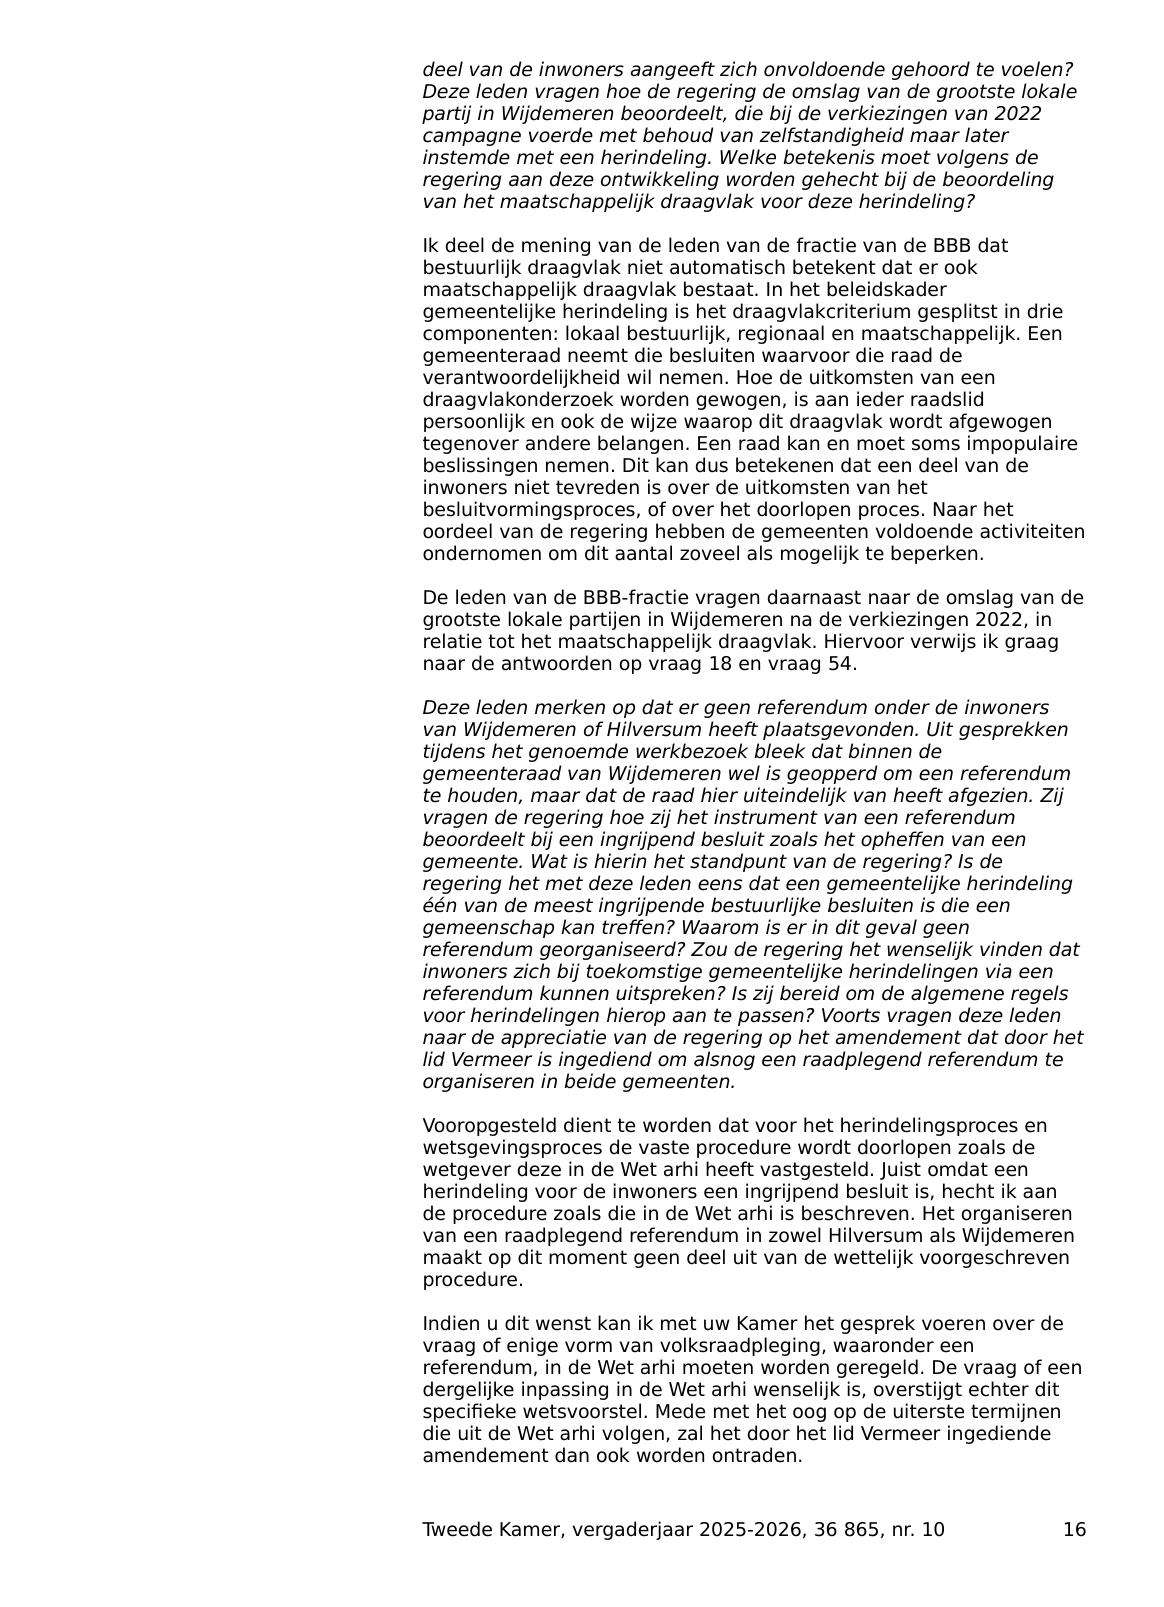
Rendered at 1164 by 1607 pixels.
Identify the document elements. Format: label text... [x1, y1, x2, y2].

text Indien u dit wenst kan ik met uw Kamer het gesprek voeren over de vraag of enige vorm van volksraadpleging, waaronder een referendum, in de Wet arhi moeten worden geregeld. De vraag of een dergelijke inpassing in de Wet arhi wenselijk is, overstijgt echter dit specifieke wetsvoorstel. Mede met het oog op de uiterste termijnen die uit de Wet arhi volgen, zal het door het lid Vermeer ingediende amendement dan ook worden ontraden. [422, 1313, 1087, 1467]
text deel van de inwoners aangeeft zich onvoldoende gehoord te voelen? Deze leden vragen hoe de regering de omslag van de grootste lokale partij in Wijdemeren beoordeelt, die bij de verkiezingen van 2022 campagne voerde met behoud van zelfstandigheid maar later instemde met een herindeling. Welke betekenis moet volgens de regering aan deze ontwikkeling worden gehecht bij de beoordeling van het maatschappelijk draagvlak voor deze herindeling? [422, 59, 1087, 213]
text Deze leden merken op dat er geen referendum onder de inwoners van Wijdemeren of Hilversum heeft plaatsgevonden. Uit gesprekken tijdens het genoemde werkbezoek bleek dat binnen de gemeenteraad van Wijdemeren wel is geopperd om een referendum te houden, maar dat de raad hier uiteindelijk van heeft afgezien. Zij vragen de regering hoe zij het instrument van een referendum beoordeelt bij een ingrijpend besluit zoals het opheffen van een gemeente. Wat is hierin het standpunt van de regering? Is de regering het met deze leden eens dat een gemeentelijke herindeling één van de meest ingrijpende bestuurlijke besluiten is die een gemeenschap kan treffen? Waarom is er in dit geval geen referendum georganiseerd? Zou de regering het wenselijk vinden dat inwoners zich bij toekomstige gemeentelijke herindelingen via een referendum kunnen uitspreken? Is zij bereid om de algemene regels voor herindelingen hierop aan te passen? Voorts vragen deze leden naar de appreciatie van de regering op het amendement dat door het lid Vermeer is ingediend om alsnog een raadplegend referendum te organiseren in beide gemeenten. [422, 697, 1087, 1093]
text Vooropgesteld dient te worden dat voor het herindelingsproces en wetsgevingsproces de vaste procedure wordt doorlopen zoals de wetgever deze in de Wet arhi heeft vastgesteld. Juist omdat een herindeling voor de inwoners een ingrijpend besluit is, hecht ik aan de procedure zoals die in de Wet arhi is beschreven. Het organiseren van een raadplegend referendum in zowel Hilversum als Wijdemeren maakt op dit moment geen deel uit van de wettelijk voorgeschreven procedure. [422, 1115, 1087, 1291]
text De leden van de BBB-fractie vragen daarnaast naar de omslag van de grootste lokale partijen in Wijdemeren na de verkiezingen 2022, in relatie tot het maatschappelijk draagvlak. Hiervoor verwijs ik graag naar de antwoorden op vraag 18 en vraag 54. [422, 587, 1087, 675]
text Ik deel de mening van de leden van de fractie van de BBB dat bestuurlijk draagvlak niet automatisch betekent dat er ook maatschappelijk draagvlak bestaat. In het beleidskader gemeentelijke herindeling is het draagvlakcriterium gesplitst in drie componenten: lokaal bestuurlijk, regionaal en maatschappelijk. Een gemeenteraad neemt die besluiten waarvoor die raad de verantwoordelijkheid wil nemen. Hoe de uitkomsten van een draagvlakonderzoek worden gewogen, is aan ieder raadslid persoonlijk en ook de wijze waarop dit draagvlak wordt afgewogen tegenover andere belangen. Een raad kan en moet soms impopulaire beslissingen nemen. Dit kan dus betekenen dat een deel van de inwoners niet tevreden is over de uitkomsten van het besluitvormingsproces, of over het doorlopen proces. Naar het oordeel van de regering hebben de gemeenten voldoende activiteiten ondernomen om dit aantal zoveel als mogelijk te beperken. [422, 235, 1087, 565]
